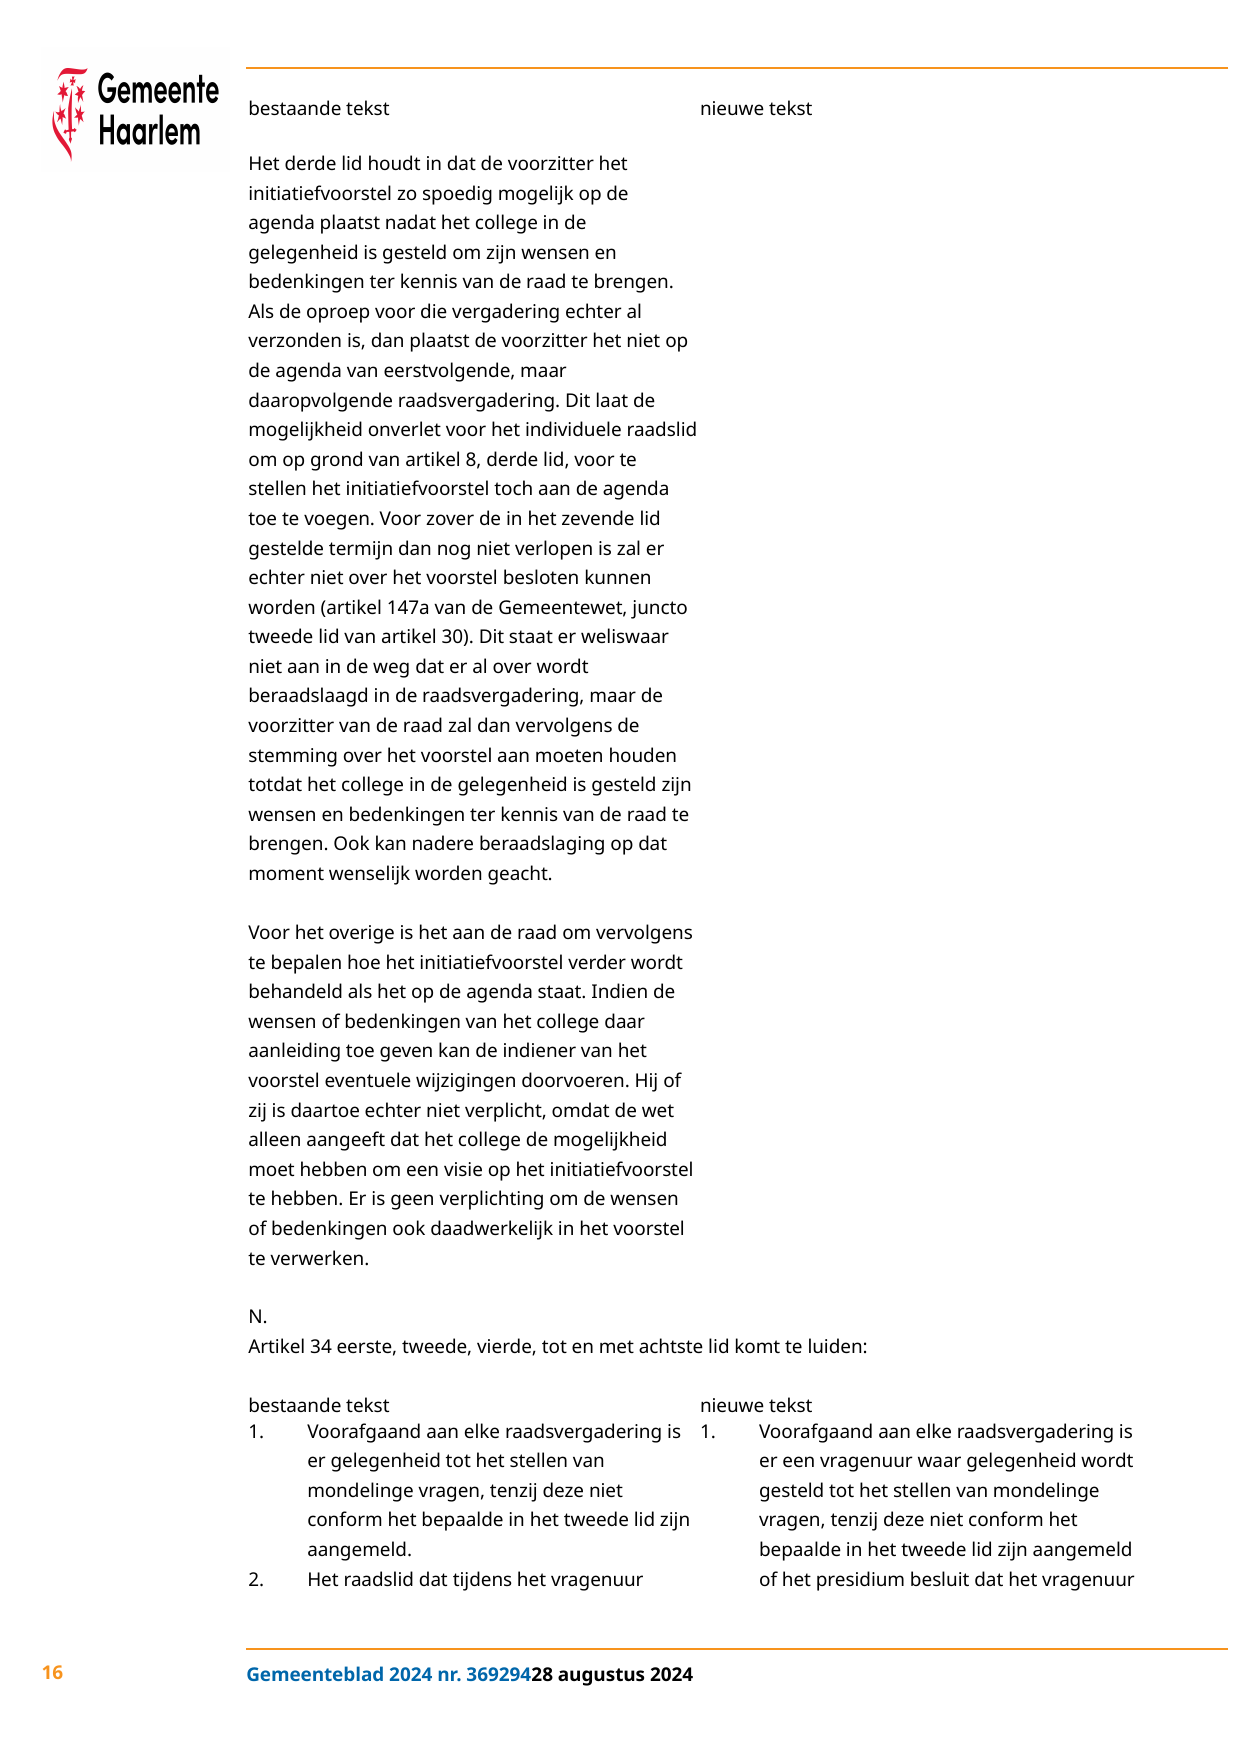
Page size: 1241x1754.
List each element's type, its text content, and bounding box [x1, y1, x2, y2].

table_header nieuwe tekst [700, 95, 1152, 121]
text Artikel 34 eerste, tweede, vierde, tot en met achtste lid komt te luiden: [248, 1333, 1152, 1358]
picture [41, 47, 231, 172]
table_cell Het derde lid houdt in dat de voorzitter het initiatiefvoorstel zo spoedig mogelijk op de agenda plaatst nadat het college in de gelegenheid is gesteld om zijn wensen en bedenkingen ter kennis van de raad te brengen. Als de oproep voor die vergadering echter al verzonden is, dan plaatst de voorzitter het niet op de agenda van eerstvolgende, maar daaropvolgende raadsvergadering. Dit laat de mogelijkheid onverlet voor het individuele raadslid om op grond van artikel 8, derde lid, voor te stellen het initiatiefvoorstel toch aan de agenda toe te voegen. Voor zover de in het zevende lid gestelde termijn dan nog niet verlopen is zal er echter niet over het voorstel besloten kunnen worden (artikel 147a van de Gemeentewet, juncto tweede lid van artikel 30). Dit staat er weliswaar niet aan in de weg dat er al over wordt beraadslaagd in de raadsvergadering, maar de voorzitter van de raad zal dan vervolgens de stemming over het voorstel aan moeten houden totdat het college in de gelegenheid is gesteld zijn wensen en bedenkingen ter kennis van de raad te brengen. Ook kan nadere beraadslaging op dat moment wenselijk worden geacht. Voor het overige is het aan de raad om vervolgens te bepalen hoe het initiatiefvoorstel verder wordt behandeld als het op de agenda staat. Indien de wensen of bedenkingen van het college daar aanleiding toe geven kan de indiener van het voorstel eventuele wijzigingen doorvoeren. Hij of zij is daartoe echter niet verplicht, omdat de wet alleen aangeeft dat het college de mogelijkheid moet hebben om een visie op het initiatiefvoorstel te hebben. Er is geen verplichting om de wensen of bedenkingen ook daadwerkelijk in het voorstel te verwerken. [248, 121, 700, 1270]
table_header nieuwe tekst [700, 1392, 1152, 1418]
table_header bestaande tekst [248, 95, 700, 121]
table_cell Voorafgaand aan elke raadsvergadering is er gelegenheid tot het stellen van mondelinge vragen, tenzij deze niet conform het bepaalde in het tweede lid zijn aangemeld. Het raadslid dat tijdens het vragenuur [248, 1418, 700, 1591]
table_header bestaande tekst [248, 1392, 700, 1418]
table_cell Voorafgaand aan elke raadsvergadering is er een vragenuur waar gelegenheid wordt gesteld tot het stellen van mondelinge vragen, tenzij deze niet conform het bepaalde in het tweede lid zijn aangemeld of het presidium besluit dat het vragenuur [700, 1418, 1152, 1591]
table_cell [700, 121, 1152, 1270]
text N. [248, 1303, 1152, 1329]
